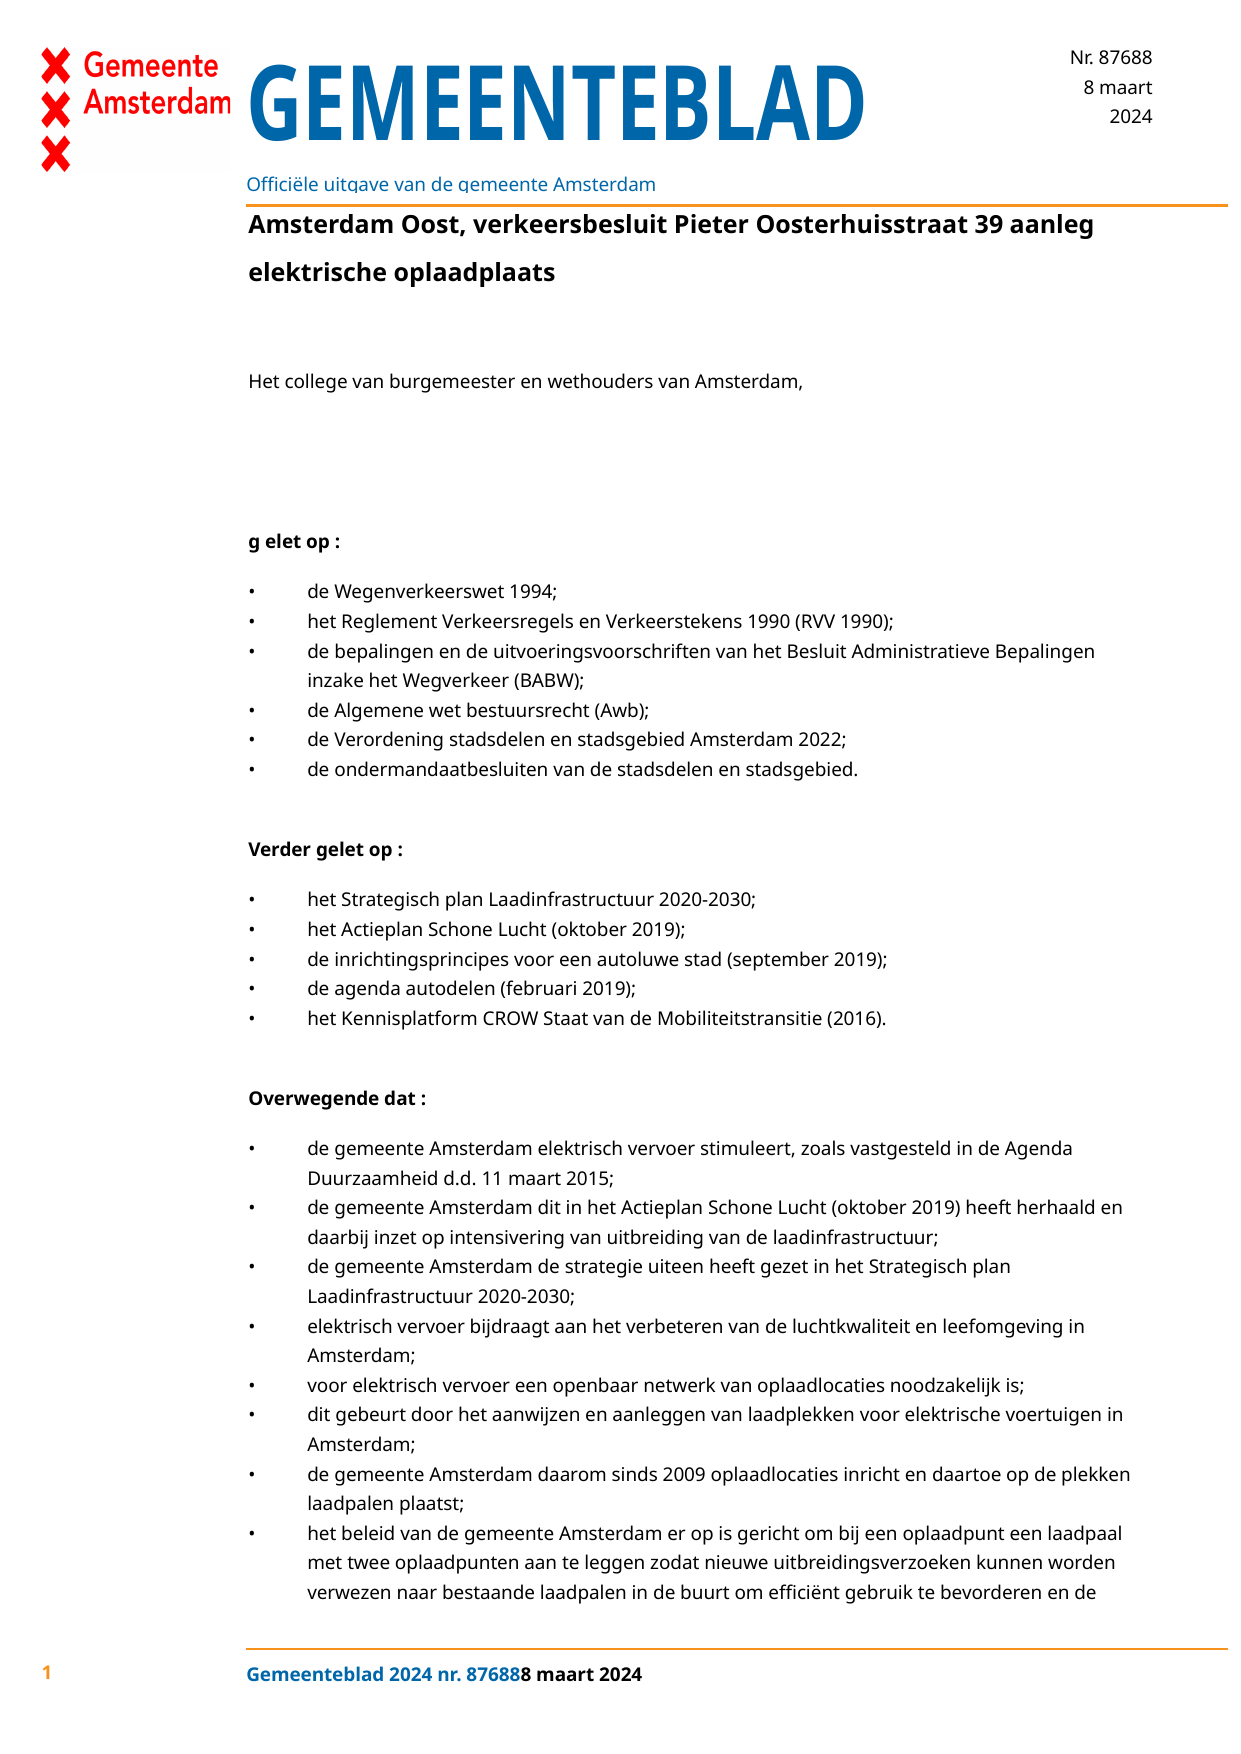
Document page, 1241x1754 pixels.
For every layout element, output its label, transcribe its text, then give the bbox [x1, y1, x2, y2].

list het beleid van de gemeente Amsterdam er op is gericht om bij een oplaadpunt een laadpaal met twee oplaadpunten aan te leggen zodat nieuwe uitbreidingsverzoeken kunnen worden verwezen naar bestaande laadpalen in de buurt om efficiënt gebruik te bevorderen en de [248, 1520, 1152, 1605]
list het Actieplan Schone Lucht (oktober 2019); [248, 916, 1152, 942]
picture [41, 47, 231, 172]
list de agenda autodelen (februari 2019); [248, 975, 1152, 1001]
text Verder gelet op : [248, 836, 1152, 862]
list de gemeente Amsterdam de strategie uiteen heeft gezet in het Strategisch plan Laadinfrastructuur 2020-2030; [248, 1254, 1152, 1309]
list de gemeente Amsterdam daarom sinds 2009 oplaadlocaties inricht en daartoe op de plekken laadpalen plaatst; [248, 1461, 1152, 1516]
text Amsterdam Oost, verkeersbesluit Pieter Oosterhuisstraat 39 aanleg elektrische oplaadplaats [248, 207, 1152, 288]
text Het college van burgemeester en wethouders van Amsterdam, [248, 368, 1152, 394]
list voor elektrisch vervoer een openbaar netwerk van oplaadlocaties noodzakelijk is; [248, 1372, 1152, 1398]
list de Wegenverkeerswet 1994; [248, 579, 1152, 604]
list de gemeente Amsterdam elektrisch vervoer stimuleert, zoals vastgesteld in de Agenda Duurzaamheid d.d. 11 maart 2015; [248, 1135, 1152, 1191]
list het Reglement Verkeersregels en Verkeerstekens 1990 (RVV 1990); [248, 608, 1152, 634]
list het Strategisch plan Laadinfrastructuur 2020-2030; [248, 887, 1152, 912]
list de ondermandaatbesluiten van de stadsdelen en stadsgebied. [248, 756, 1152, 782]
text Overwegende dat : [248, 1085, 1152, 1111]
list elektrisch vervoer bijdraagt aan het verbeteren van de luchtkwaliteit en leefomgeving in Amsterdam; [248, 1313, 1152, 1368]
list de inrichtingsprincipes voor een autoluwe stad (september 2019); [248, 946, 1152, 971]
list dit gebeurt door het aanwijzen en aanleggen van laadplekken voor elektrische voertuigen in Amsterdam; [248, 1402, 1152, 1457]
list het Kennisplatform CROW Staat van de Mobiliteitstransitie (2016). [248, 1005, 1152, 1031]
list de gemeente Amsterdam dit in het Actieplan Schone Lucht (oktober 2019) heeft herhaald en daarbij inzet op intensivering van uitbreiding van de laadinfrastructuur; [248, 1194, 1152, 1250]
text g elet op : [248, 528, 1152, 554]
list de Verordening stadsdelen en stadsgebied Amsterdam 2022; [248, 727, 1152, 752]
list de bepalingen en de uitvoeringsvoorschriften van het Besluit Administratieve Bepalingen inzake het Wegverkeer (BABW); [248, 638, 1152, 693]
list de Algemene wet bestuursrecht (Awb); [248, 697, 1152, 723]
